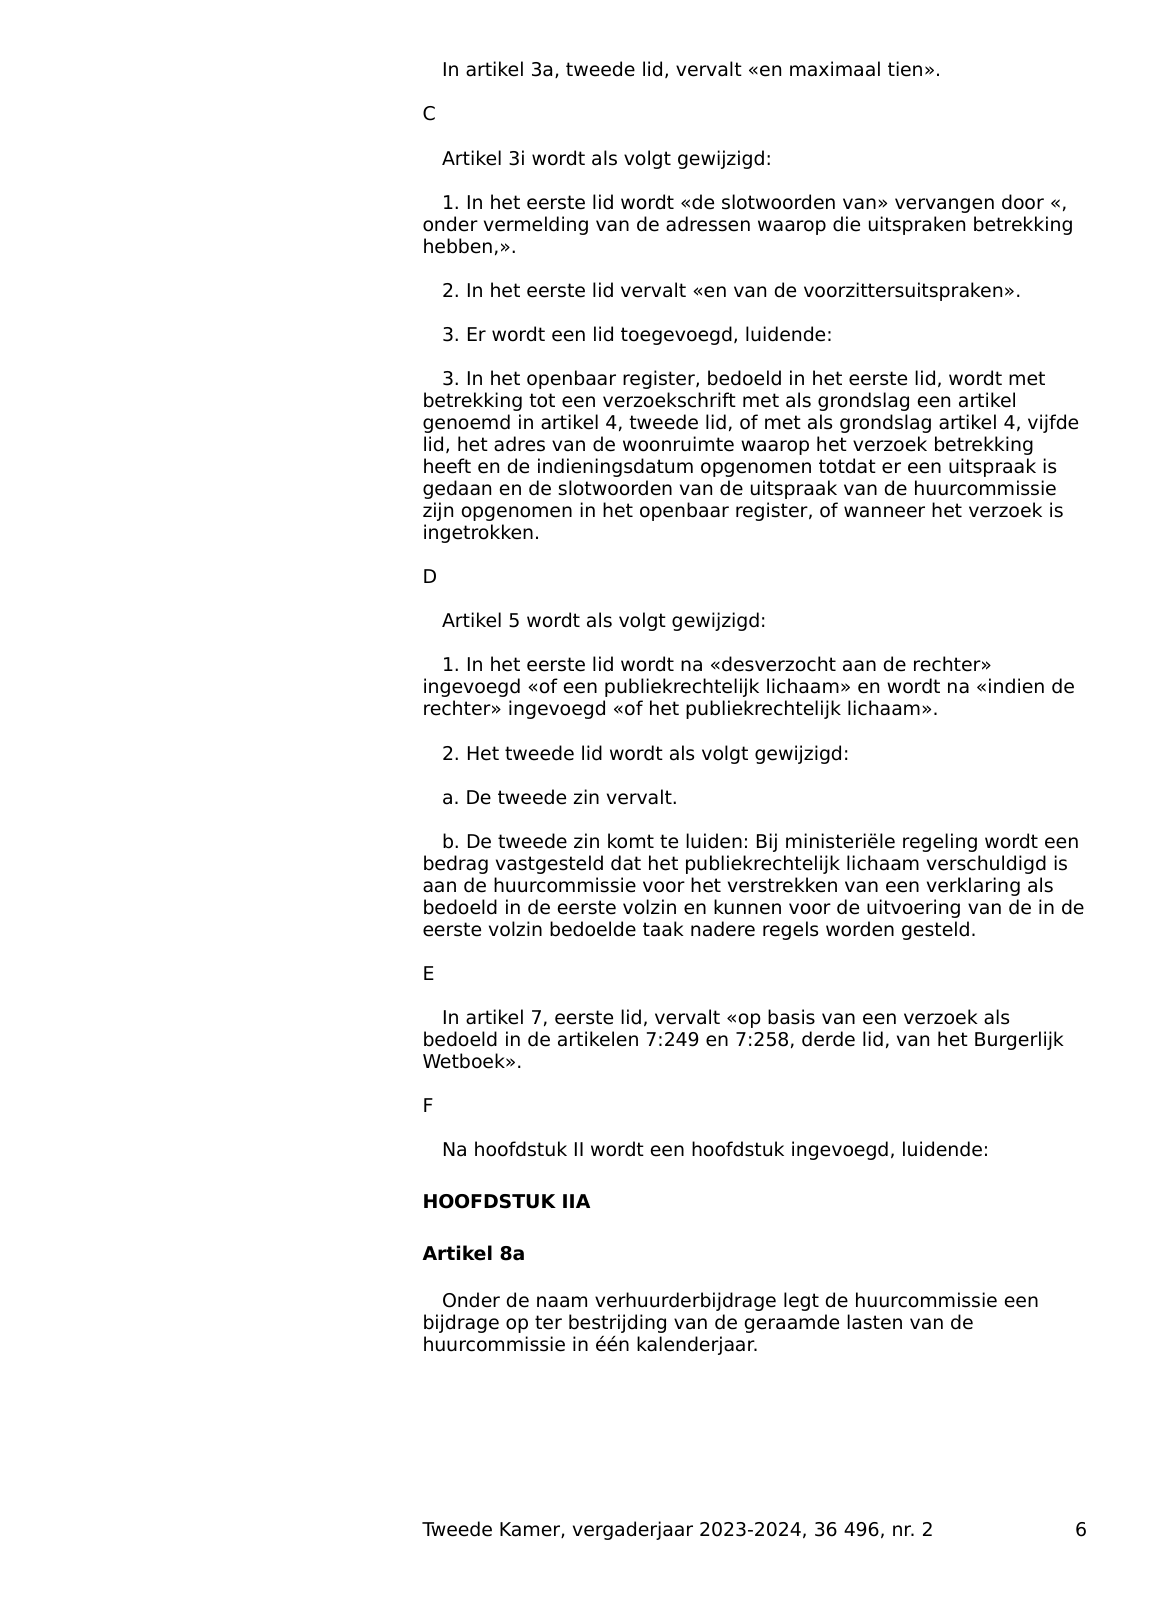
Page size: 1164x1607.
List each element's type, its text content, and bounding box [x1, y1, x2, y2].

text Artikel 5 wordt als volgt gewijzigd: [422, 610, 1087, 632]
text 3. In het openbaar register, bedoeld in het eerste lid, wordt met betrekking tot een verzoekschrift met als grondslag een artikel genoemd in artikel 4, tweede lid, of met als grondslag artikel 4, vijfde lid, het adres van de woonruimte waarop het verzoek betrekking heeft en de indieningsdatum opgenomen totdat er een uitspraak is gedaan en de slotwoorden van de uitspraak van de huurcommissie zijn opgenomen in het openbaar register, of wanneer het verzoek is ingetrokken. [422, 368, 1087, 544]
text b. De tweede zin komt te luiden: Bij ministeriële regeling wordt een bedrag vastgesteld dat het publiekrechtelijk lichaam verschuldigd is aan de huurcommissie voor het verstrekken van een verklaring als bedoeld in de eerste volzin en kunnen voor de uitvoering van de in de eerste volzin bedoelde taak nadere regels worden gesteld. [422, 831, 1087, 941]
text Na hoofdstuk II wordt een hoofdstuk ingevoegd, luidende: [422, 1139, 1087, 1161]
subtitle HOOFDSTUK IIA [422, 1191, 1087, 1213]
text 1. In het eerste lid wordt na «desverzocht aan de rechter» ingevoegd «of een publiekrechtelijk lichaam» en wordt na «indien de rechter» ingevoegd «of het publiekrechtelijk lichaam». [422, 654, 1087, 720]
text C [422, 103, 1087, 125]
text a. De tweede zin vervalt. [422, 787, 1087, 809]
text Artikel 3i wordt als volgt gewijzigd: [422, 147, 1087, 169]
text 2. In het eerste lid vervalt «en van de voorzittersuitspraken». [422, 280, 1087, 302]
text 2. Het tweede lid wordt als volgt gewijzigd: [422, 742, 1087, 764]
text In artikel 3a, tweede lid, vervalt «en maximaal tien». [422, 59, 1087, 81]
text 1. In het eerste lid wordt «de slotwoorden van» vervangen door «, onder vermelding van de adressen waarop die uitspraken betrekking hebben,». [422, 192, 1087, 257]
text 3. Er wordt een lid toegevoegd, luidende: [422, 324, 1087, 346]
text Onder de naam verhuurderbijdrage legt de huurcommissie een bijdrage op ter bestrijding van de geraamde lasten van de huurcommissie in één kalenderjaar. [422, 1290, 1087, 1356]
subtitle Artikel 8a [422, 1243, 1087, 1265]
text In artikel 7, eerste lid, vervalt «op basis van een verzoek als bedoeld in de artikelen 7:249 en 7:258, derde lid, van het Burgerlijk Wetboek». [422, 1007, 1087, 1073]
text F [422, 1095, 1087, 1117]
text E [422, 963, 1087, 985]
text D [422, 566, 1087, 588]
